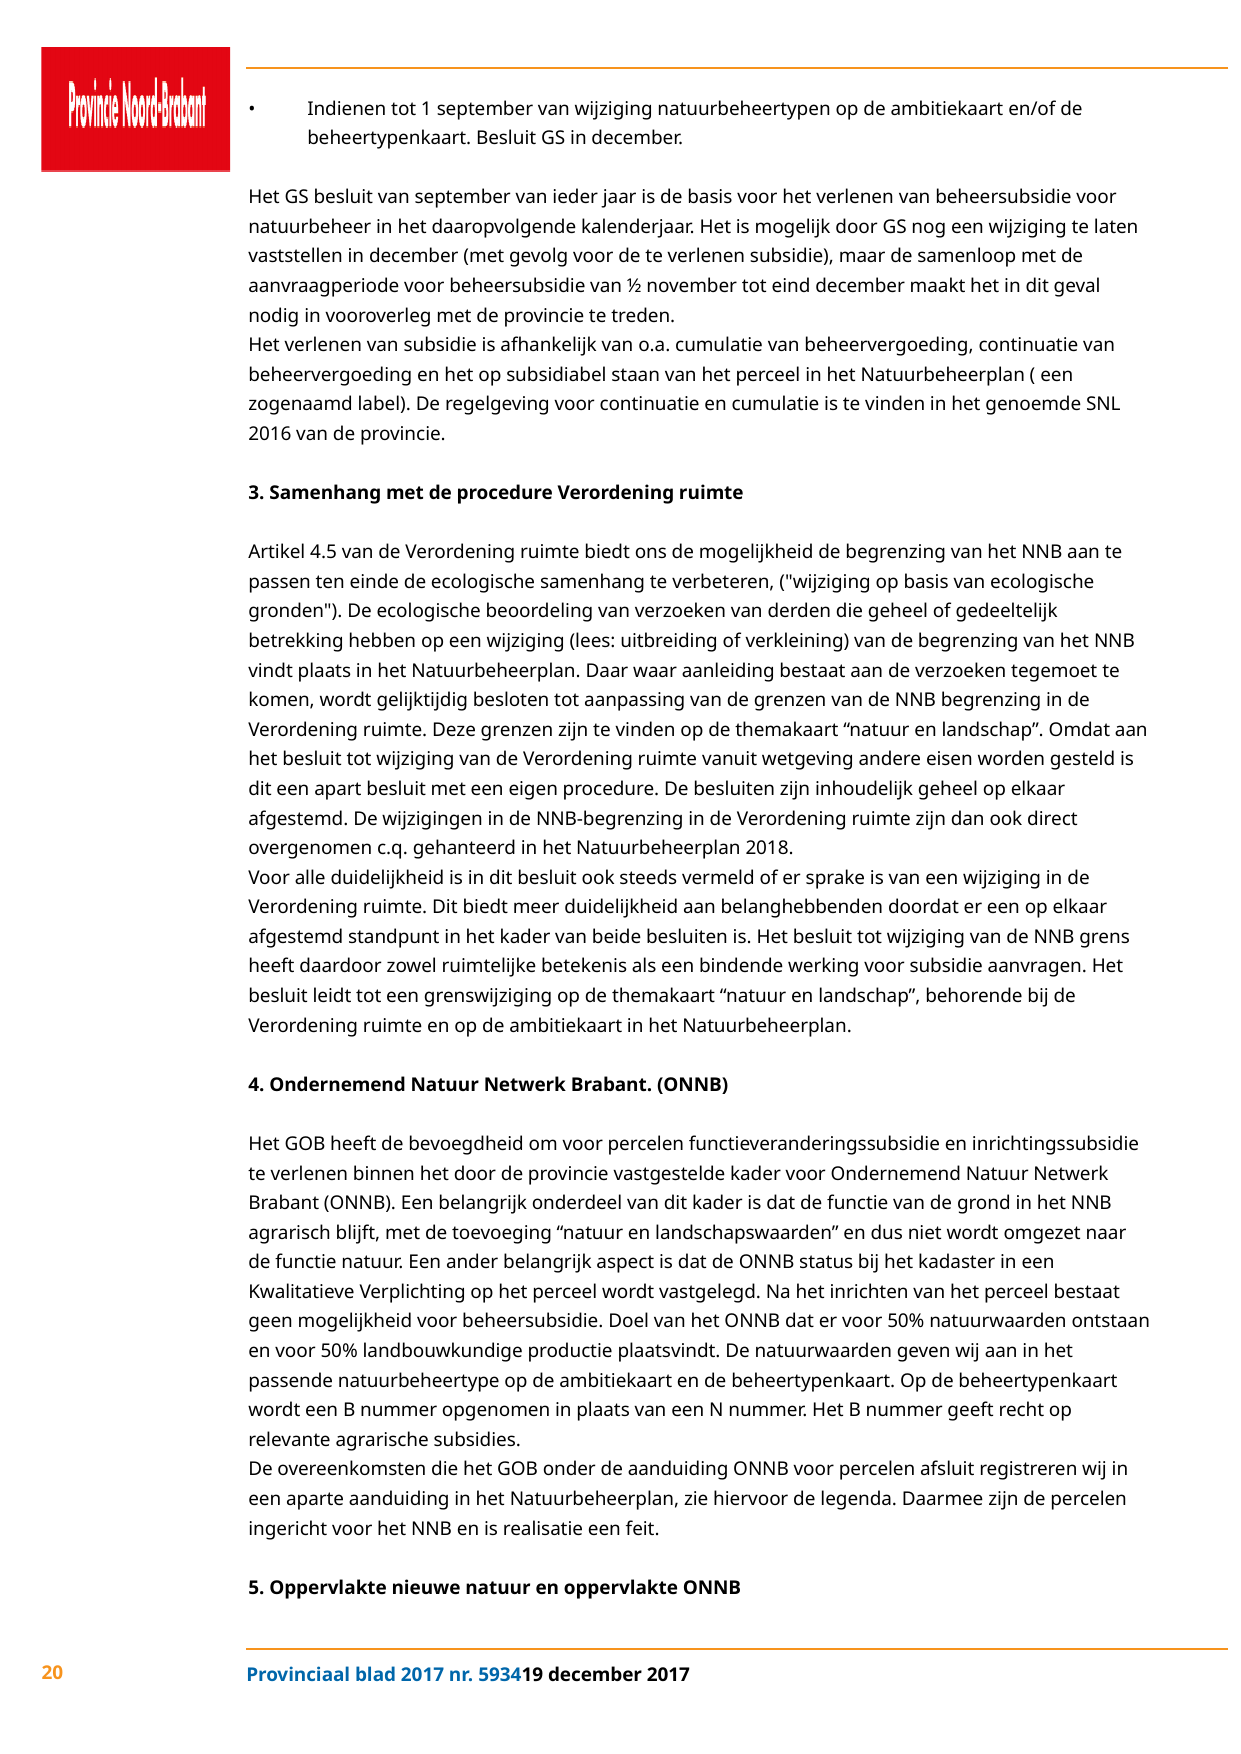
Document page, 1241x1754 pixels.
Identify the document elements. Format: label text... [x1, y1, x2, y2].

list Indienen tot 1 september van wijziging natuurbeheertypen op de ambitiekaart en/of de beheertypenkaart. Besluit GS in december. [248, 95, 1152, 150]
text De overeenkomsten die het GOB onder de aanduiding ONNB voor percelen afsluit registreren wij in een aparte aanduiding in het Natuurbeheerplan, zie hiervoor de legenda. Daarmee zijn de percelen ingericht voor het NNB en is realisatie een feit. [248, 1456, 1152, 1541]
text Het GS besluit van september van ieder jaar is de basis voor het verlenen van beheersubsidie voor natuurbeheer in het daaropvolgende kalenderjaar. Het is mogelijk door GS nog een wijziging te laten vaststellen in december (met gevolg voor de te verlenen subsidie), maar de samenloop met de aanvraagperiode voor beheersubsidie van ½ november tot eind december maakt het in dit geval nodig in vooroverleg met de provincie te treden. [248, 183, 1152, 328]
text 5. Oppervlakte nieuwe natuur en oppervlakte ONNB [248, 1574, 1152, 1600]
text 3. Samenhang met de procedure Verordening ruimte [248, 479, 1152, 505]
text Voor alle duidelijkheid is in dit besluit ook steeds vermeld of er sprake is van een wijziging in de Verordening ruimte. Dit biedt meer duidelijkheid aan belanghebbenden doordat er een op elkaar afgestemd standpunt in het kader van beide besluiten is. Het besluit tot wijziging van de NNB grens heeft daardoor zowel ruimtelijke betekenis als een bindende werking voor subsidie aanvragen. Het besluit leidt tot een grenswijziging op de themakaart “natuur en landschap”, behorende bij de Verordening ruimte en op de ambitiekaart in het Natuurbeheerplan. [248, 864, 1152, 1038]
text Het verlenen van subsidie is afhankelijk van o.a. cumulatie van beheervergoeding, continuatie van beheervergoeding en het op subsidiabel staan van het perceel in het Natuurbeheerplan ( een zogenaamd label). De regelgeving voor continuatie en cumulatie is te vinden in het genoemde SNL 2016 van de provincie. [248, 331, 1152, 446]
picture [41, 47, 231, 172]
text Het GOB heeft de bevoegdheid om voor percelen functieveranderingssubsidie en inrichtingssubsidie te verlenen binnen het door de provincie vastgestelde kader voor Ondernemend Natuur Netwerk Brabant (ONNB). Een belangrijk onderdeel van dit kader is dat de functie van de grond in het NNB agrarisch blijft, met de toevoeging “natuur en landschapswaarden” en dus niet wordt omgezet naar de functie natuur. Een ander belangrijk aspect is dat de ONNB status bij het kadaster in een Kwalitatieve Verplichting op het perceel wordt vastgelegd. Na het inrichten van het perceel bestaat geen mogelijkheid voor beheersubsidie. Doel van het ONNB dat er voor 50% natuurwaarden ontstaan en voor 50% landbouwkundige productie plaatsvindt. De natuurwaarden geven wij aan in het passende natuurbeheertype op de ambitiekaart en de beheertypenkaart. Op de beheertypenkaart wordt een B nummer opgenomen in plaats van een N nummer. Het B nummer geeft recht op relevante agrarische subsidies. [248, 1130, 1152, 1452]
text 4. Ondernemend Natuur Netwerk Brabant. (ONNB) [248, 1071, 1152, 1097]
text Artikel 4.5 van de Verordening ruimte biedt ons de mogelijkheid de begrenzing van het NNB aan te passen ten einde de ecologische samenhang te verbeteren, ("wijziging op basis van ecologische gronden"). De ecologische beoordeling van verzoeken van derden die geheel of gedeeltelijk betrekking hebben op een wijziging (lees: uitbreiding of verkleining) van de begrenzing van het NNB vindt plaats in het Natuurbeheerplan. Daar waar aanleiding bestaat aan de verzoeken tegemoet te komen, wordt gelijktijdig besloten tot aanpassing van de grenzen van de NNB begrenzing in de Verordening ruimte. Deze grenzen zijn te vinden op de themakaart “natuur en landschap”. Omdat aan het besluit tot wijziging van de Verordening ruimte vanuit wetgeving andere eisen worden gesteld is dit een apart besluit met een eigen procedure. De besluiten zijn inhoudelijk geheel op elkaar afgestemd. De wijzigingen in de NNB-begrenzing in de Verordening ruimte zijn dan ook direct overgenomen c.q. gehanteerd in het Natuurbeheerplan 2018. [248, 538, 1152, 860]
